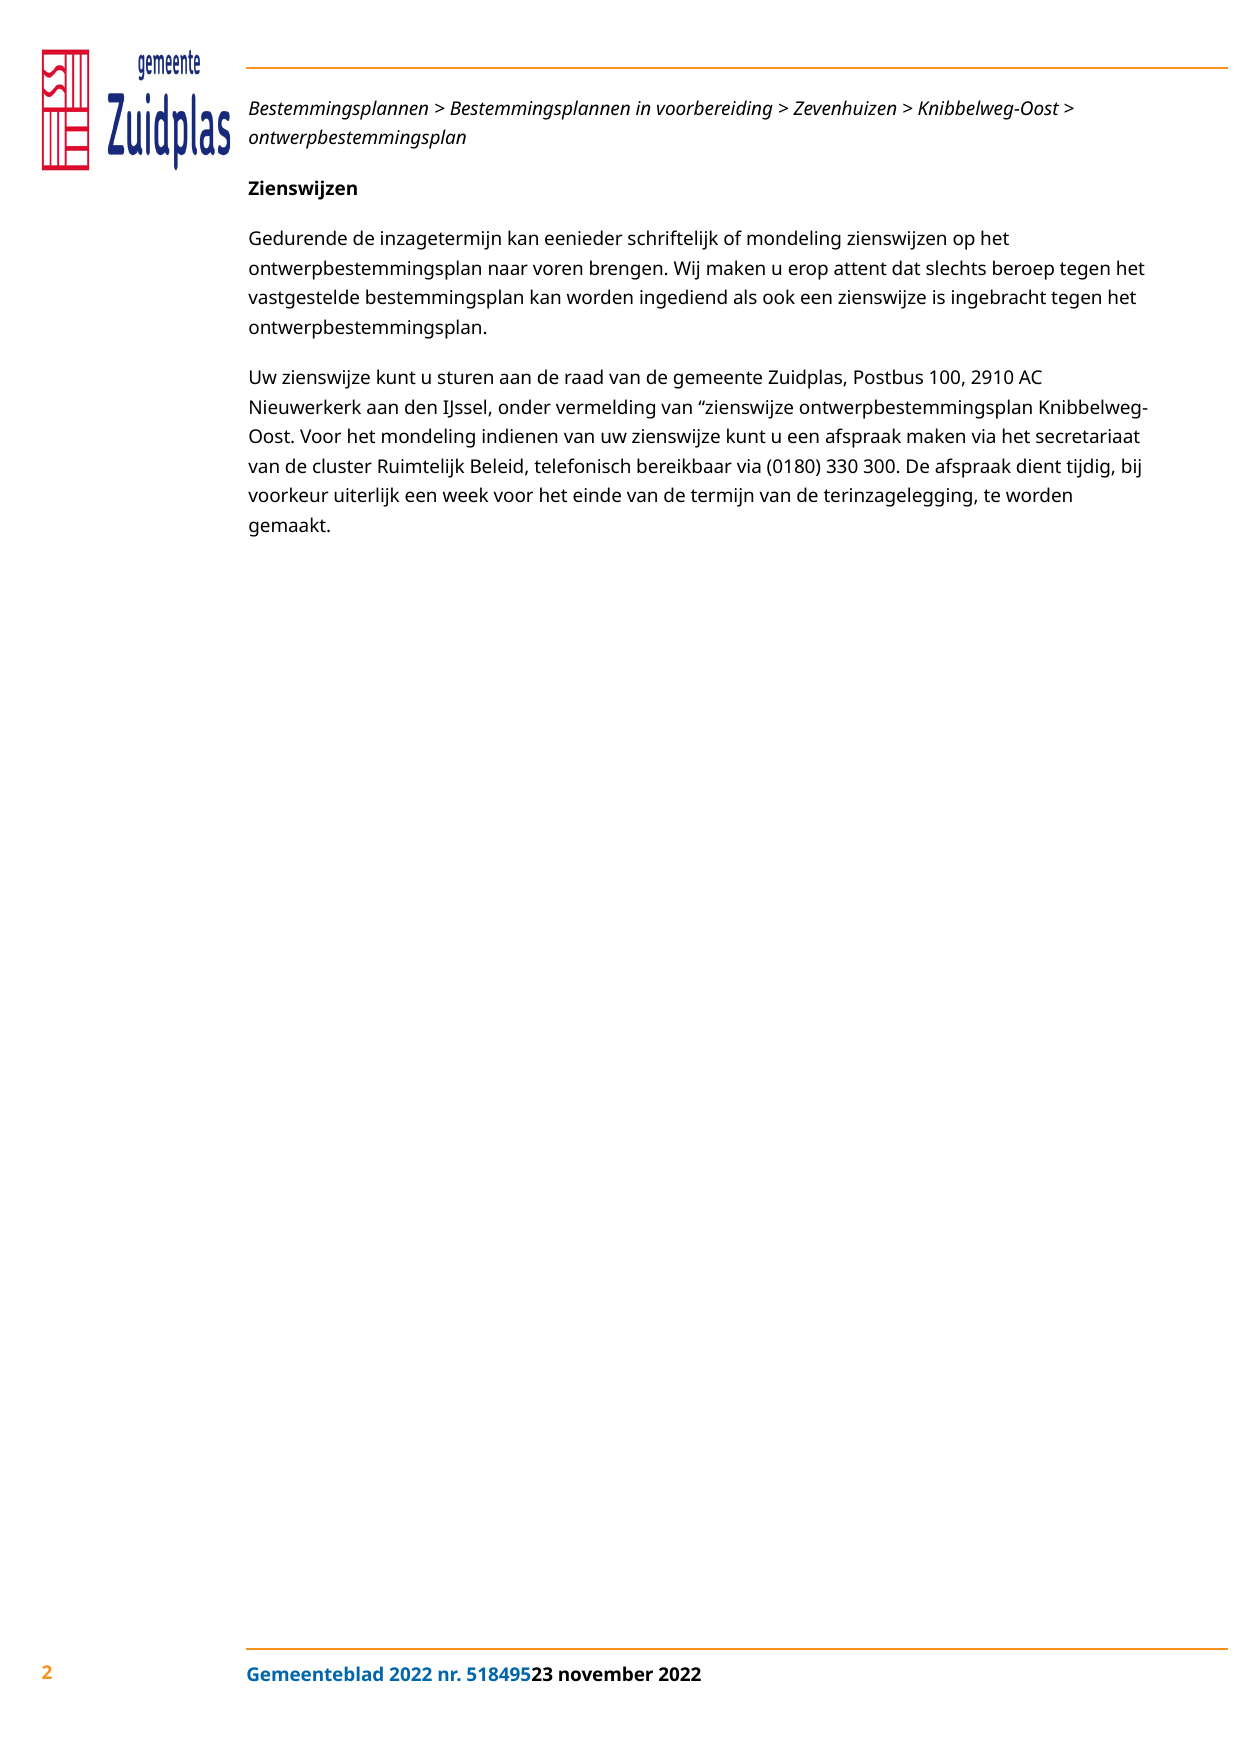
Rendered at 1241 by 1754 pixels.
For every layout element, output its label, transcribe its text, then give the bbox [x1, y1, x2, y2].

text Gedurende de inzagetermijn kan eenieder schriftelijk of mondeling zienswijzen op het ontwerpbestemmingsplan naar voren brengen. Wij maken u erop attent dat slechts beroep tegen het vastgestelde bestemmingsplan kan worden ingediend als ook een zienswijze is ingebracht tegen het ontwerpbestemmingsplan. [248, 225, 1152, 340]
picture [41, 47, 231, 172]
text Uw zienswijze kunt u sturen aan de raad van de gemeente Zuidplas, Postbus 100, 2910 AC Nieuwerkerk aan den IJssel, onder vermelding van “zienswijze ontwerpbestemmingsplan Knibbelweg-Oost. Voor het mondeling indienen van uw zienswijze kunt u een afspraak maken via het secretariaat van de cluster Ruimtelijk Beleid, telefonisch bereikbaar via (0180) 330 300. De afspraak dient tijdig, bij voorkeur uiterlijk een week voor het einde van de termijn van de terinzagelegging, te worden gemaakt. [248, 364, 1152, 538]
text Bestemmingsplannen > Bestemmingsplannen in voorbereiding > Zevenhuizen > Knibbelweg-Oost > ontwerpbestemmingsplan [248, 95, 1152, 150]
text Zienswijzen [248, 175, 1152, 201]
